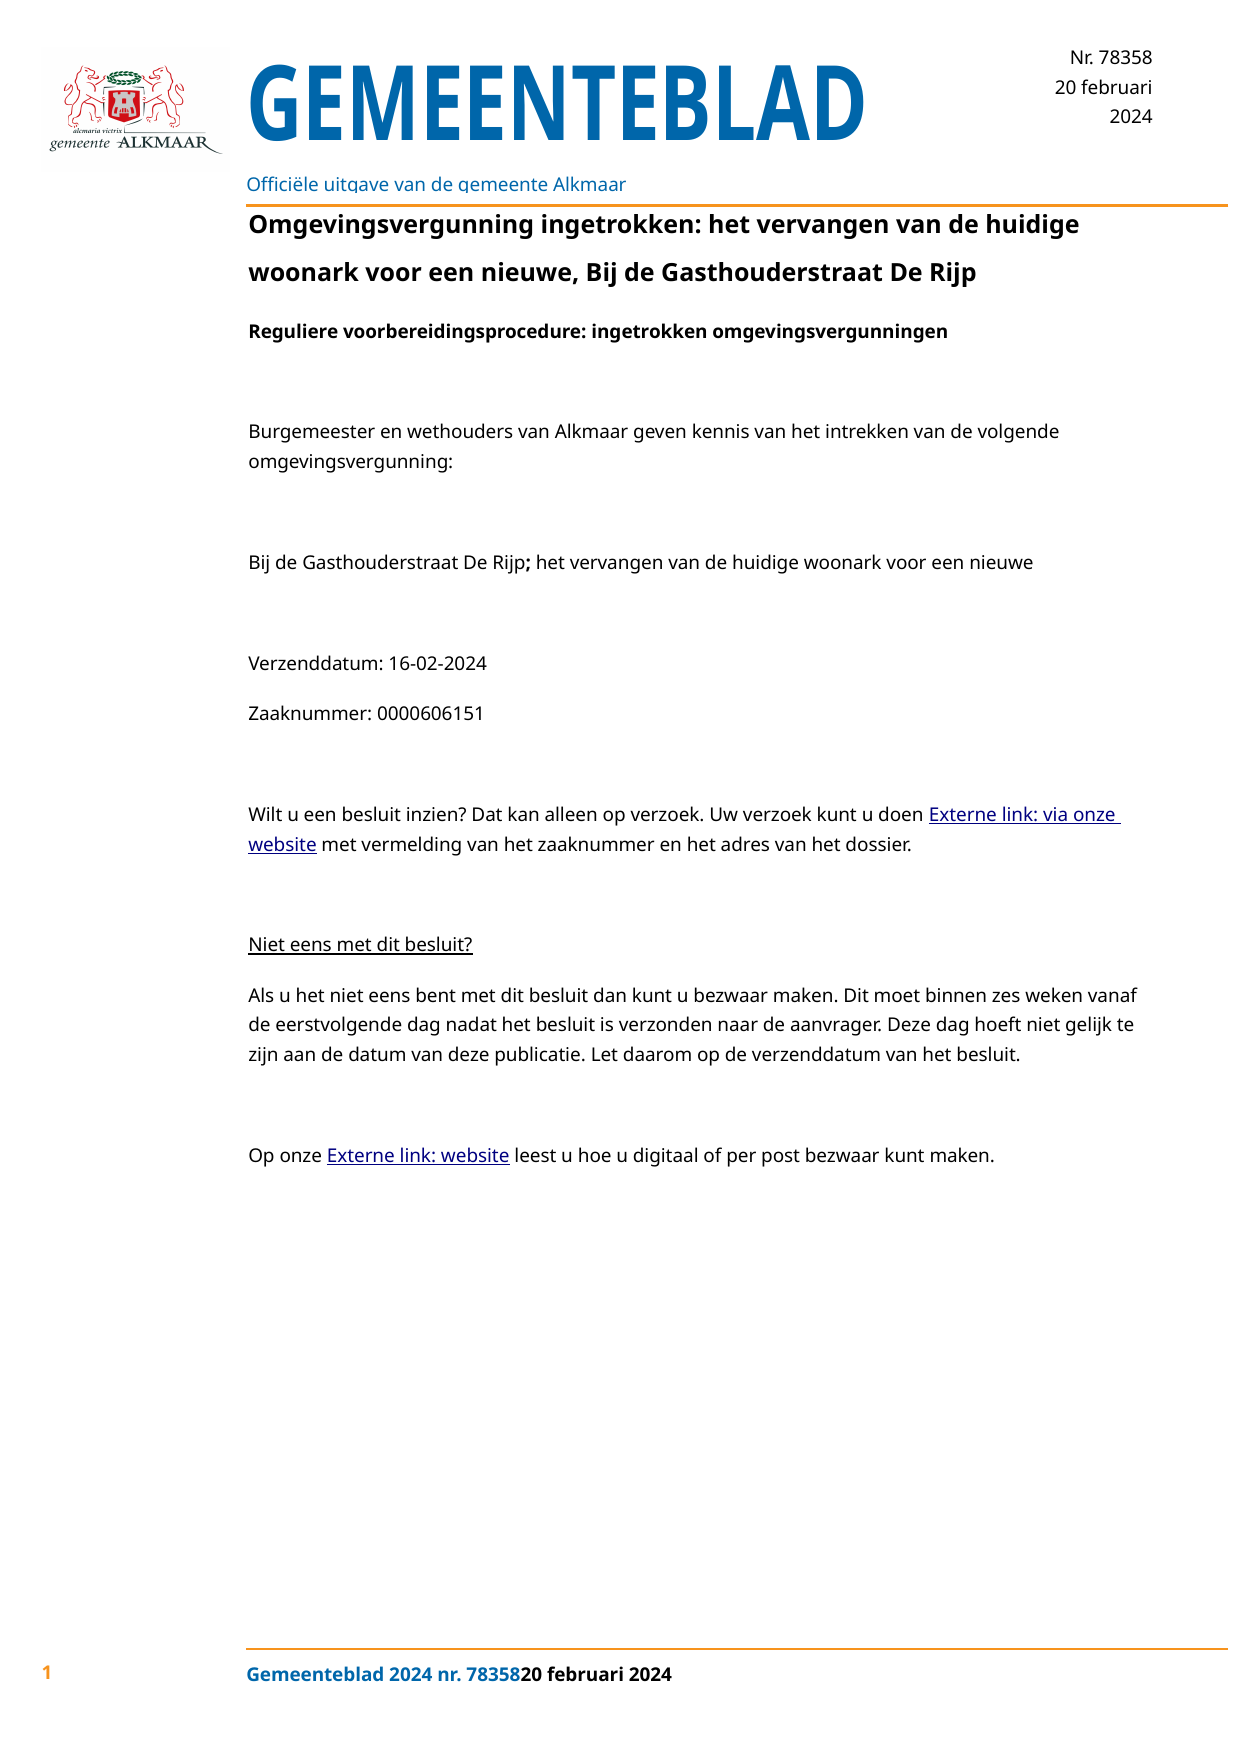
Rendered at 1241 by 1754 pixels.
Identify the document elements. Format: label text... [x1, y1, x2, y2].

picture [41, 47, 231, 172]
text Wilt u een besluit inzien? Dat kan alleen op verzoek. Uw verzoek kunt u doen Externe link: via onze website met vermelding van het zaaknummer en het adres van het dossier. [248, 801, 1152, 857]
text Verzenddatum: 16-02-2024 [248, 650, 1152, 676]
text Omgevingsvergunning ingetrokken: het vervangen van de huidige woonark voor een nieuwe, Bij de Gasthouderstraat De Rijp [248, 207, 1152, 288]
text Reguliere voorbereidingsprocedure: ingetrokken omgevingsvergunningen [248, 318, 1152, 344]
text Als u het niet eens bent met dit besluit dan kunt u bezwaar maken. Dit moet binnen zes weken vanaf de eerstvolgende dag nadat het besluit is verzonden naar de aanvrager. Deze dag hoeft niet gelijk te zijn aan de datum van deze publicatie. Let daarom op de verzenddatum van het besluit. [248, 982, 1152, 1067]
text Zaaknummer: 0000606151 [248, 700, 1152, 726]
text Burgemeester en wethouders van Alkmaar geven kennis van het intrekken van de volgende omgevingsvergunning: [248, 419, 1152, 474]
text Op onze Externe link: website leest u hoe u digitaal of per post bezwaar kunt maken. [248, 1142, 1152, 1168]
text Niet eens met dit besluit? [248, 932, 1152, 957]
text Bij de Gasthouderstraat De Rijp; het vervangen van de huidige woonark voor een nieuwe [248, 549, 1152, 575]
